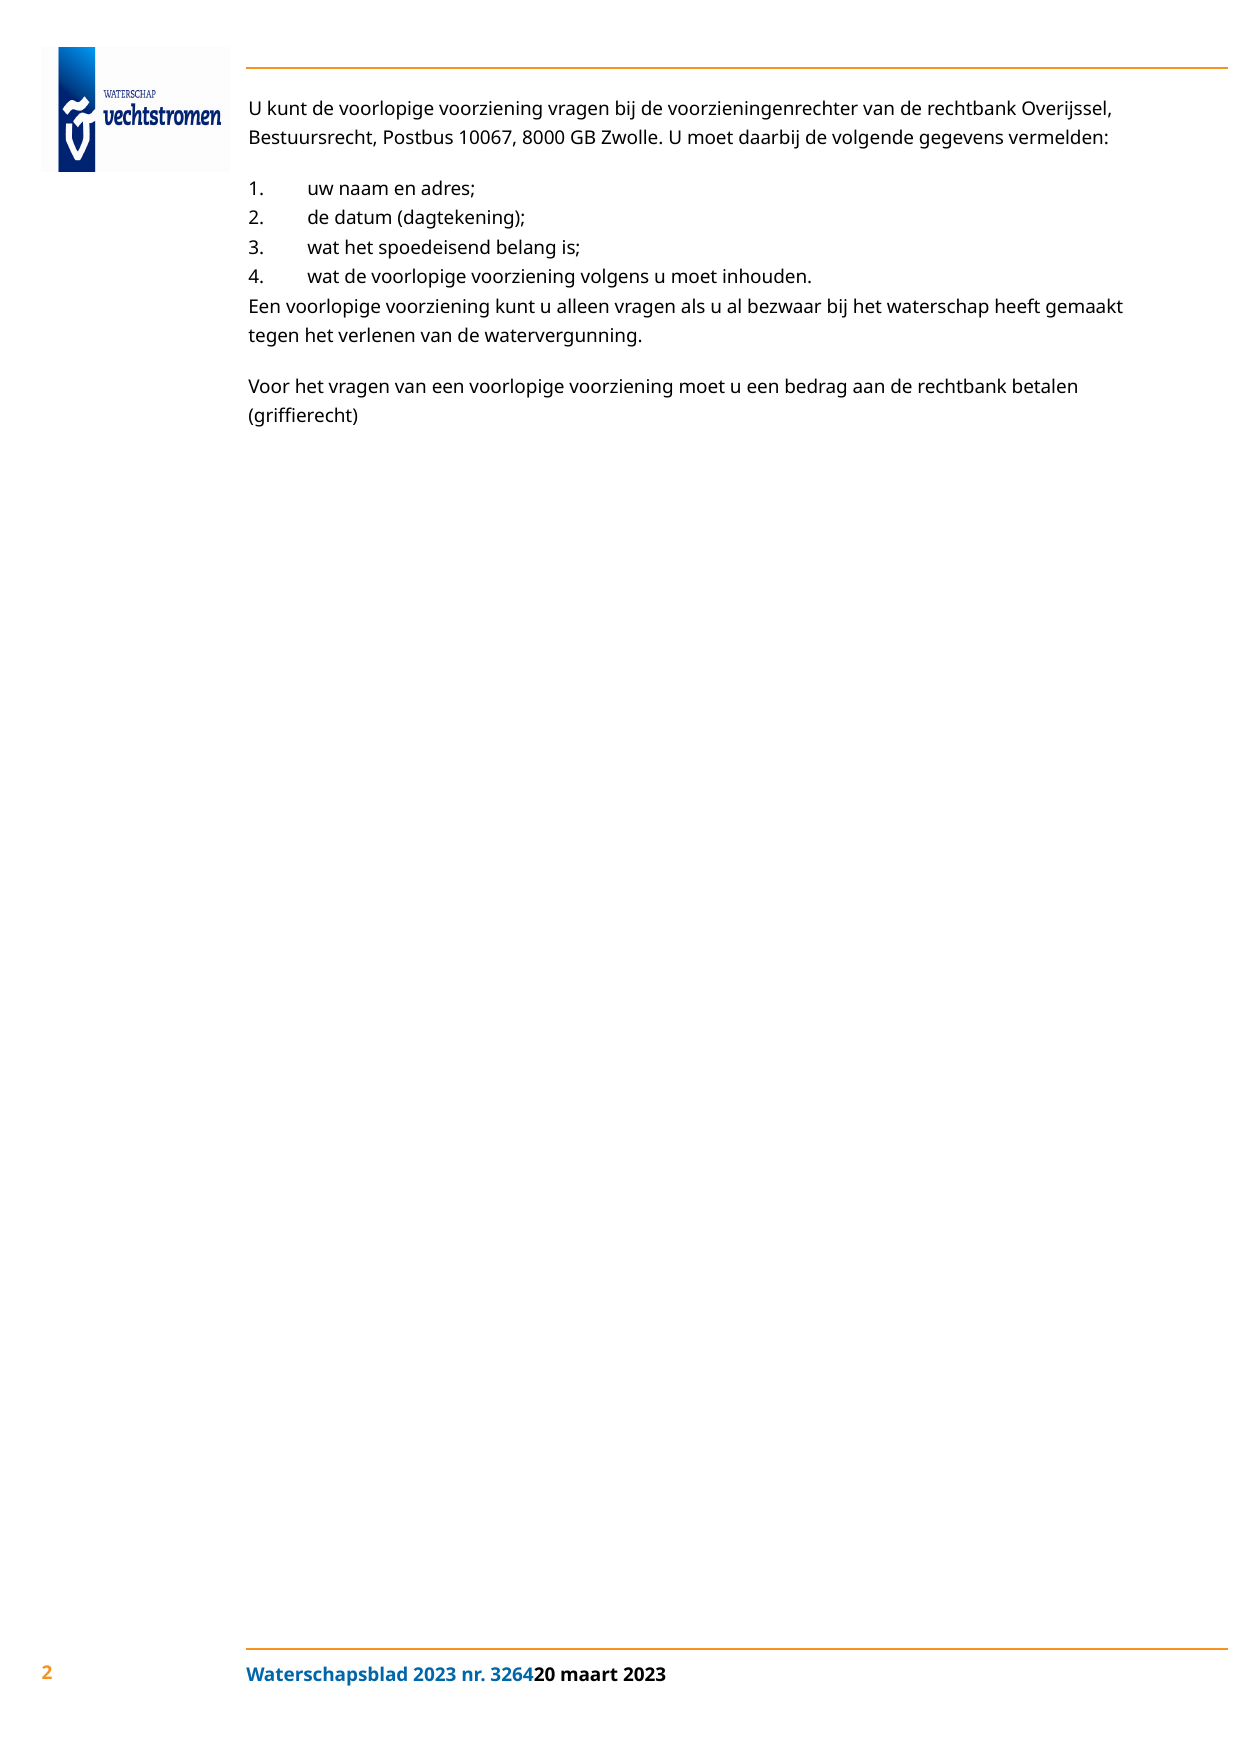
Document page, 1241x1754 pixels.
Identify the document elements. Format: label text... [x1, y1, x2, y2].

text Voor het vragen van een voorlopige voorziening moet u een bedrag aan de rechtbank betalen (griffierecht) [248, 373, 1152, 428]
list uw naam en adres; [248, 175, 1152, 201]
text U kunt de voorlopige voorziening vragen bij de voorzieningenrechter van de rechtbank Overijssel, Bestuursrecht, Postbus 10067, 8000 GB Zwolle. U moet daarbij de volgende gegevens vermelden: [248, 95, 1152, 150]
text Een voorlopige voorziening kunt u alleen vragen als u al bezwaar bij het waterschap heeft gemaakt tegen het verlenen van de watervergunning. [248, 293, 1152, 348]
list de datum (dagtekening); [248, 204, 1152, 230]
picture [41, 47, 231, 172]
list wat de voorlopige voorziening volgens u moet inhouden. [248, 263, 1152, 289]
list wat het spoedeisend belang is; [248, 234, 1152, 260]
